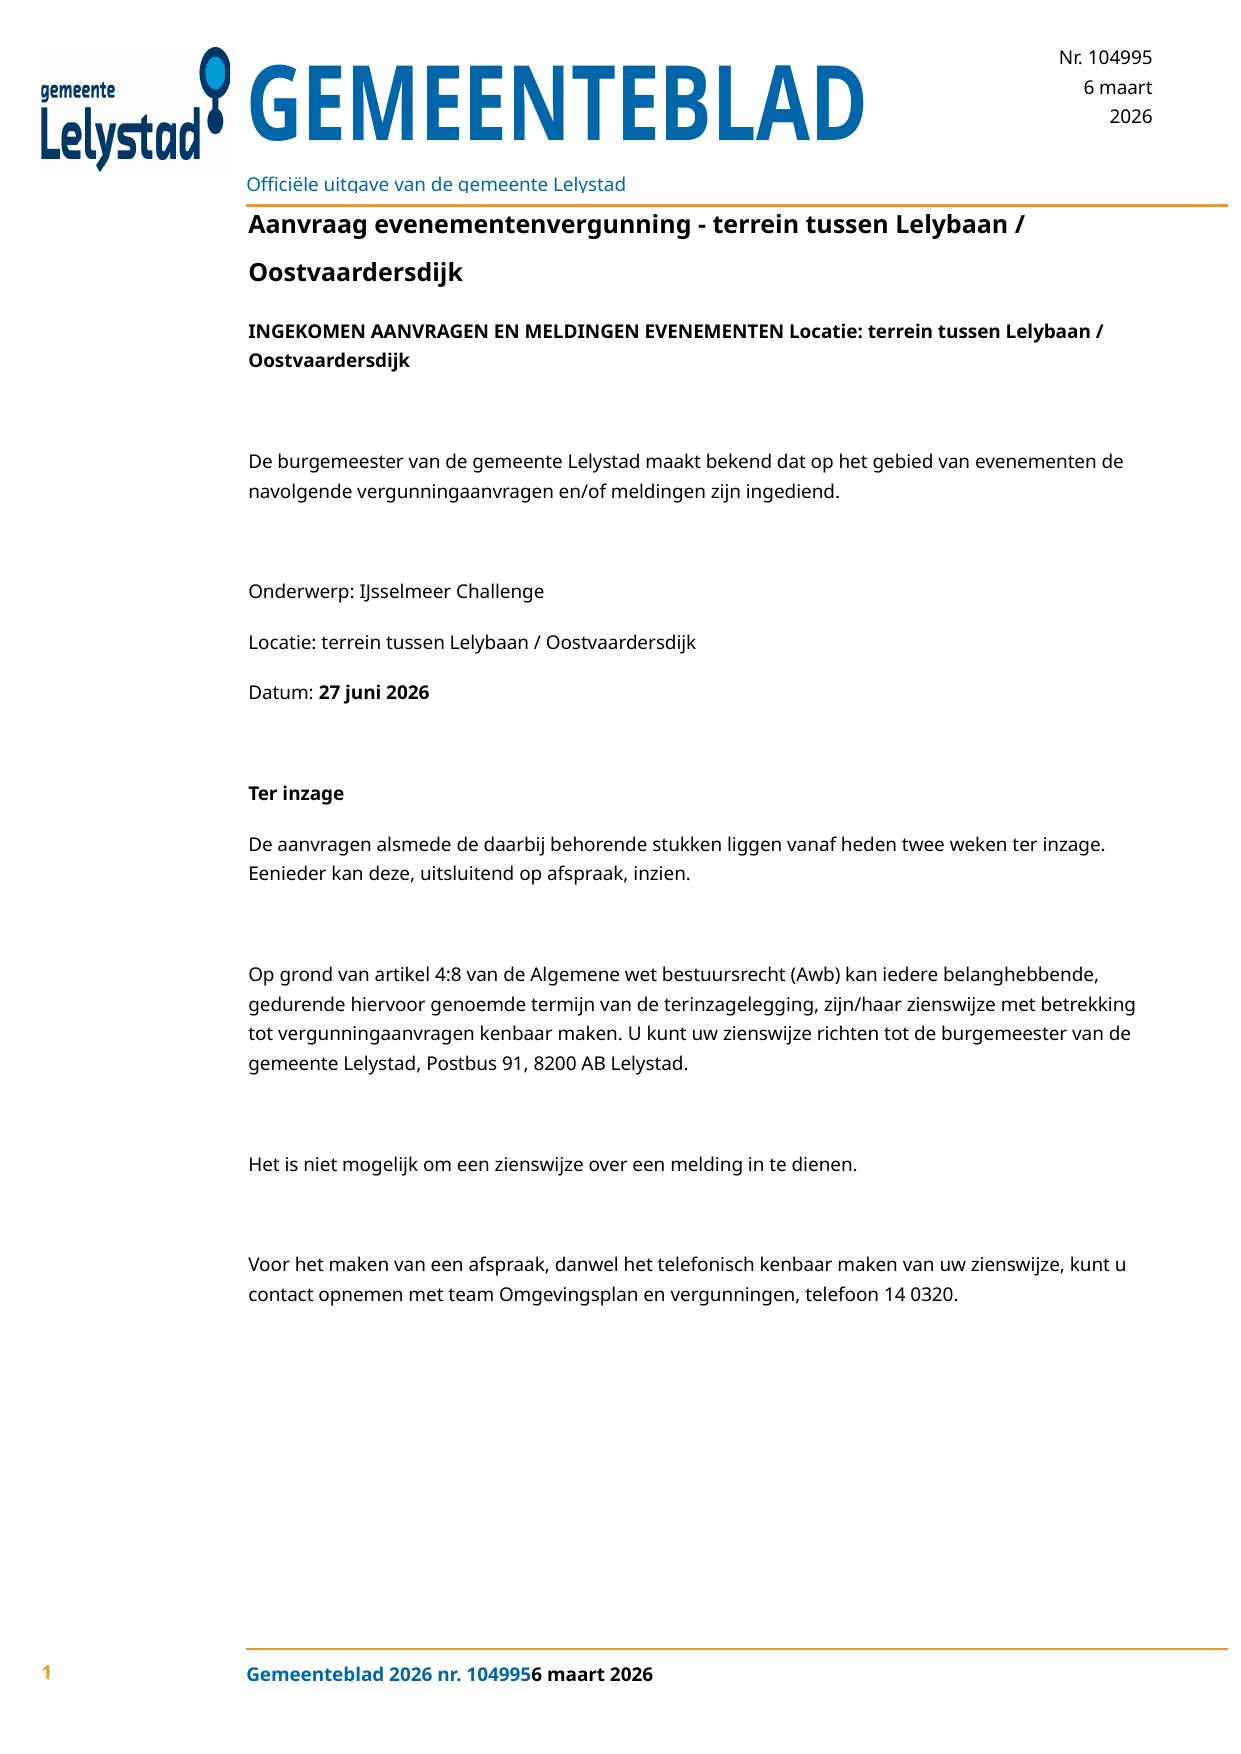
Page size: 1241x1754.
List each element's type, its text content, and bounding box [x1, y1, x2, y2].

text Datum: 27 juni 2026 [248, 679, 1152, 705]
text Het is niet mogelijk om een zienswijze over een melding in te dienen. [248, 1151, 1152, 1177]
text Voor het maken van een afspraak, danwel het telefonisch kenbaar maken van uw zienswijze, kunt u contact opnemen met team Omgevingsplan en vergunningen, telefoon 14 0320. [248, 1252, 1152, 1307]
picture [41, 47, 231, 172]
text Onderwerp: IJsselmeer Challenge [248, 579, 1152, 604]
text De burgemeester van de gemeente Lelystad maakt bekend dat op het gebied van evenementen de navolgende vergunningaanvragen en/of meldingen zijn ingediend. [248, 448, 1152, 504]
text Locatie: terrein tussen Lelybaan / Oostvaardersdijk [248, 629, 1152, 655]
text Aanvraag evenementenvergunning - terrein tussen Lelybaan / Oostvaardersdijk [248, 207, 1152, 288]
text De aanvragen alsmede de daarbij behorende stukken liggen vanaf heden twee weken ter inzage. Eenieder kan deze, uitsluitend op afspraak, inzien. [248, 831, 1152, 886]
text INGEKOMEN AANVRAGEN EN MELDINGEN EVENEMENTEN Locatie: terrein tussen Lelybaan / Oostvaardersdijk [248, 318, 1152, 373]
text Ter inzage [248, 780, 1152, 806]
text Op grond van artikel 4:8 van de Algemene wet bestuursrecht (Awb) kan iedere belanghebbende, gedurende hiervoor genoemde termijn van de terinzagelegging, zijn/haar zienswijze met betrekking tot vergunningaanvragen kenbaar maken. U kunt uw zienswijze richten tot de burgemeester van de gemeente Lelystad, Postbus 91, 8200 AB Lelystad. [248, 961, 1152, 1076]
